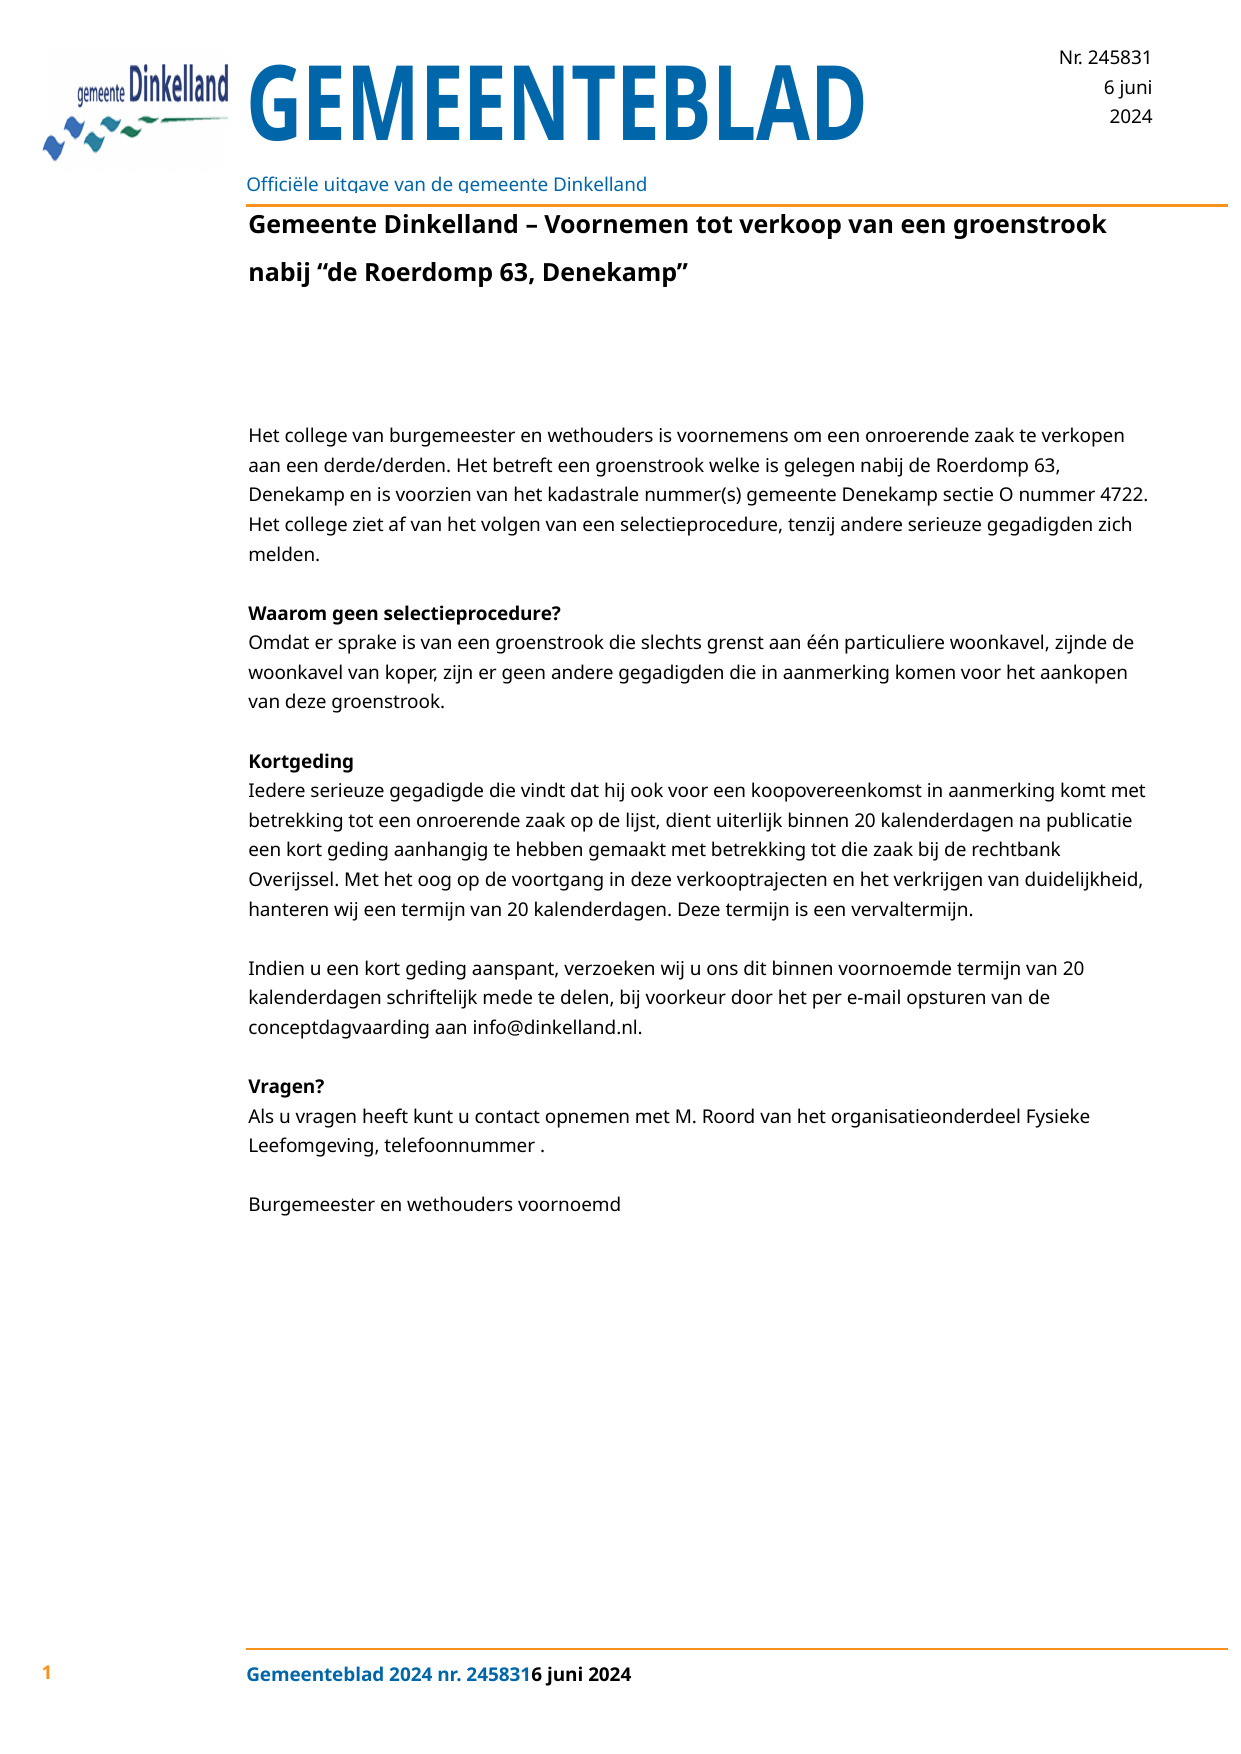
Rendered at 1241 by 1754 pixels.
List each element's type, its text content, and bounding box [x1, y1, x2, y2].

text Gemeente Dinkelland – Voornemen tot verkoop van een groenstrook nabij “de Roerdomp 63, Denekamp” [248, 207, 1152, 288]
picture [41, 47, 231, 172]
text Vragen? [248, 1073, 1152, 1099]
text Kortgeding [248, 748, 1152, 774]
text Als u vragen heeft kunt u contact opnemen met M. Roord van het organisatieonderdeel Fysieke Leefomgeving, telefoonnummer . [248, 1103, 1152, 1158]
text Indien u een kort geding aanspant, verzoeken wij u ons dit binnen voornoemde termijn van 20 kalenderdagen schriftelijk mede te delen, bij voorkeur door het per e-mail opsturen van de conceptdagvaarding aan info@dinkelland.nl. [248, 955, 1152, 1040]
text Omdat er sprake is van een groenstrook die slechts grenst aan één particuliere woonkavel, zijnde de woonkavel van koper, zijn er geen andere gegadigden die in aanmerking komen voor het aankopen van deze groenstrook. [248, 629, 1152, 714]
text Waarom geen selectieprocedure? [248, 600, 1152, 626]
text Burgemeester en wethouders voornoemd [248, 1192, 1152, 1217]
text Het college van burgemeester en wethouders is voornemens om een onroerende zaak te verkopen aan een derde/derden. Het betreft een groenstrook welke is gelegen nabij de Roerdomp 63, Denekamp en is voorzien van het kadastrale nummer(s) gemeente Denekamp sectie O nummer 4722. Het college ziet af van het volgen van een selectieprocedure, tenzij andere serieuze gegadigden zich melden. [248, 422, 1152, 567]
text Iedere serieuze gegadigde die vindt dat hij ook voor een koopovereenkomst in aanmerking komt met betrekking tot een onroerende zaak op de lijst, dient uiterlijk binnen 20 kalenderdagen na publicatie een kort geding aanhangig te hebben gemaakt met betrekking tot die zaak bij de rechtbank Overijssel. Met het oog op de voortgang in deze verkooptrajecten en het verkrijgen van duidelijkheid, hanteren wij een termijn van 20 kalenderdagen. Deze termijn is een vervaltermijn. [248, 777, 1152, 922]
